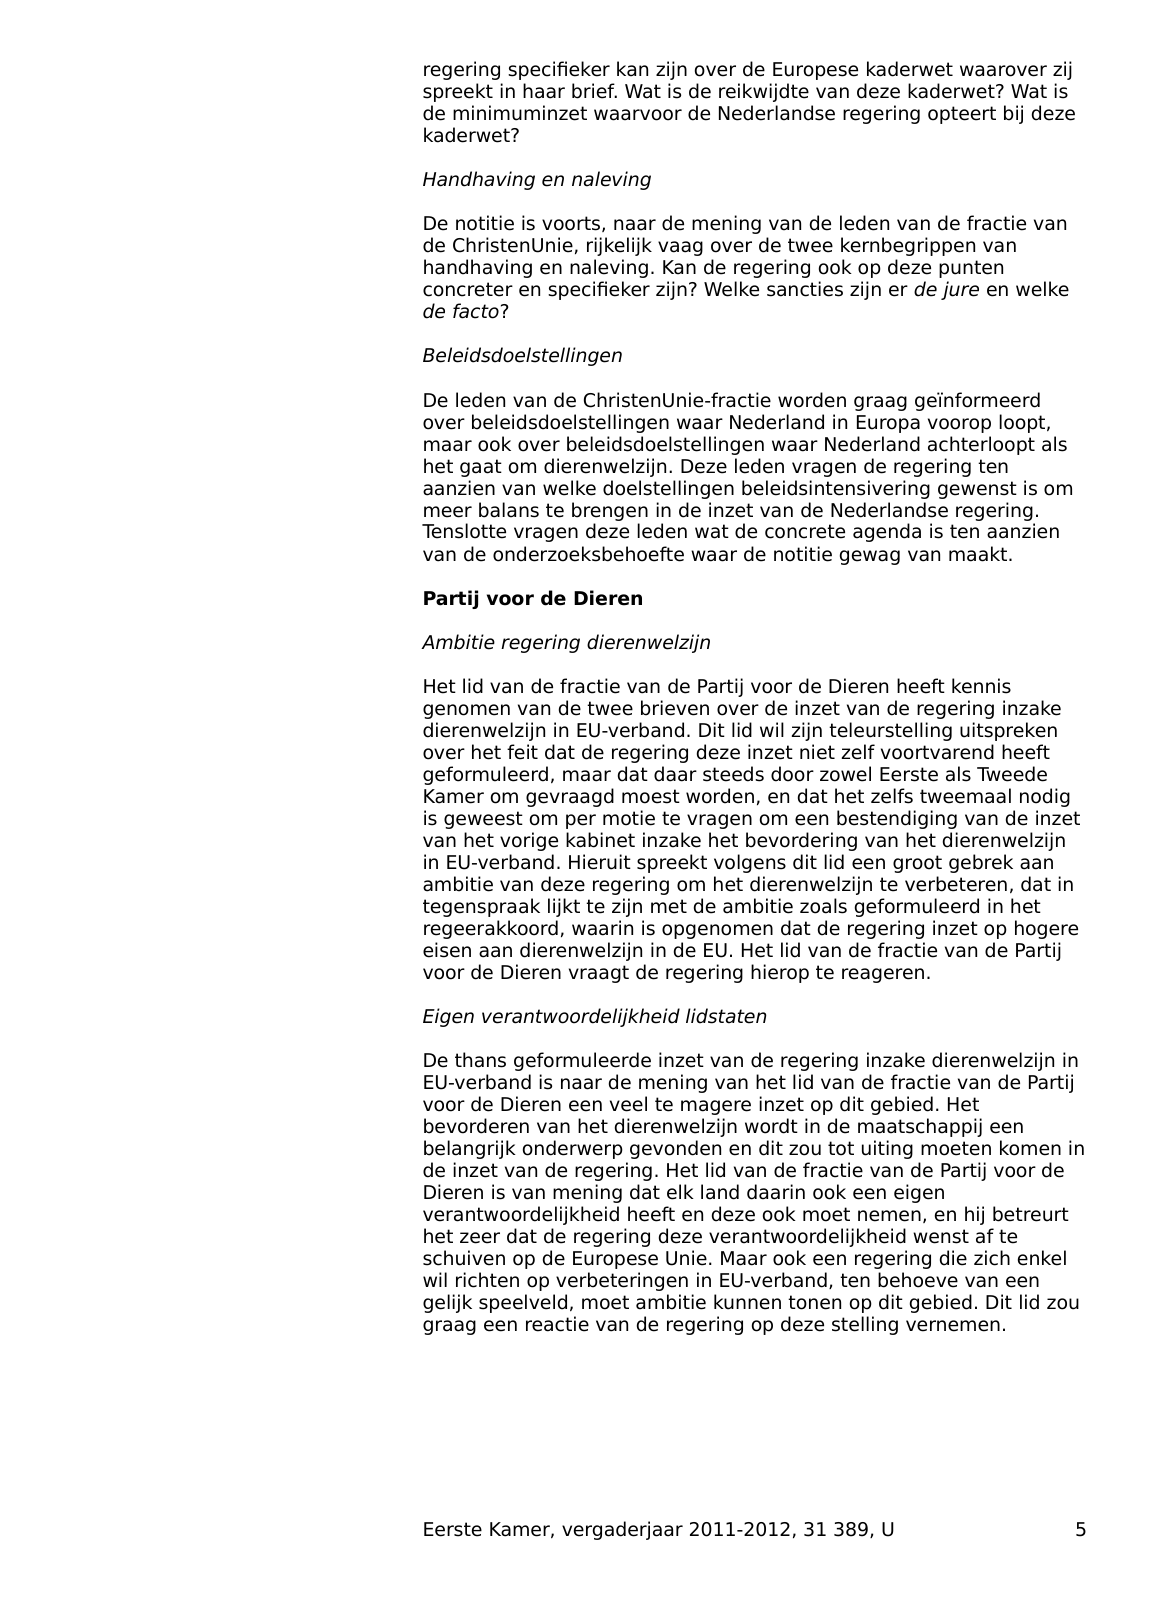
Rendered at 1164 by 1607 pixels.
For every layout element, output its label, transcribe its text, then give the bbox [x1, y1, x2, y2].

subtitle Ambitie regering dierenwelzijn [422, 632, 1087, 654]
text De leden van de ChristenUnie-fractie worden graag geïnformeerd over beleidsdoelstellingen waar Nederland in Europa voorop loopt, maar ook over beleidsdoelstellingen waar Nederland achterloopt als het gaat om dierenwelzijn. Deze leden vragen de regering ten aanzien van welke doelstellingen beleidsintensivering gewenst is om meer balans te brengen in de inzet van de Nederlandse regering. Tenslotte vragen deze leden wat de concrete agenda is ten aanzien van de onderzoeksbehoefte waar de notitie gewag van maakt. [422, 389, 1087, 565]
text Het lid van de fractie van de Partij voor de Dieren heeft kennis genomen van de twee brieven over de inzet van de regering inzake dierenwelzijn in EU-verband. Dit lid wil zijn teleurstelling uitspreken over het feit dat de regering deze inzet niet zelf voortvarend heeft geformuleerd, maar dat daar steeds door zowel Eerste als Tweede Kamer om gevraagd moest worden, en dat het zelfs tweemaal nodig is geweest om per motie te vragen om een bestendiging van de inzet van het vorige kabinet inzake het bevordering van het dierenwelzijn in EU-verband. Hieruit spreekt volgens dit lid een groot gebrek aan ambitie van deze regering om het dierenwelzijn te verbeteren, dat in tegenspraak lijkt te zijn met de ambitie zoals geformuleerd in het regeerakkoord, waarin is opgenomen dat de regering inzet op hogere eisen aan dierenwelzijn in de EU. Het lid van de fractie van de Partij voor de Dieren vraagt de regering hierop te reageren. [422, 676, 1087, 984]
subtitle Partij voor de Dieren [422, 588, 1087, 609]
subtitle Handhaving en naleving [422, 169, 1087, 191]
text De notitie is voorts, naar de mening van de leden van de fractie van de ChristenUnie, rijkelijk vaag over de twee kernbegrippen van handhaving en naleving. Kan de regering ook op deze punten concreter en specifieker zijn? Welke sancties zijn er de jure en welke de facto? [422, 213, 1087, 323]
subtitle Eigen verantwoordelijkheid lidstaten [422, 1006, 1087, 1028]
subtitle Beleidsdoelstellingen [422, 345, 1087, 367]
text De thans geformuleerde inzet van de regering inzake dierenwelzijn in EU-verband is naar de mening van het lid van de fractie van de Partij voor de Dieren een veel te magere inzet op dit gebied. Het bevorderen van het dierenwelzijn wordt in de maatschappij een belangrijk onderwerp gevonden en dit zou tot uiting moeten komen in de inzet van de regering. Het lid van de fractie van de Partij voor de Dieren is van mening dat elk land daarin ook een eigen verantwoordelijkheid heeft en deze ook moet nemen, en hij betreurt het zeer dat de regering deze verantwoordelijkheid wenst af te schuiven op de Europese Unie. Maar ook een regering die zich enkel wil richten op verbeteringen in EU-verband, ten behoeve van een gelijk speelveld, moet ambitie kunnen tonen op dit gebied. Dit lid zou graag een reactie van de regering op deze stelling vernemen. [422, 1050, 1087, 1336]
text regering specifieker kan zijn over de Europese kaderwet waarover zij spreekt in haar brief. Wat is de reikwijdte van deze kaderwet? Wat is de minimuminzet waarvoor de Nederlandse regering opteert bij deze kaderwet? [422, 59, 1087, 147]
